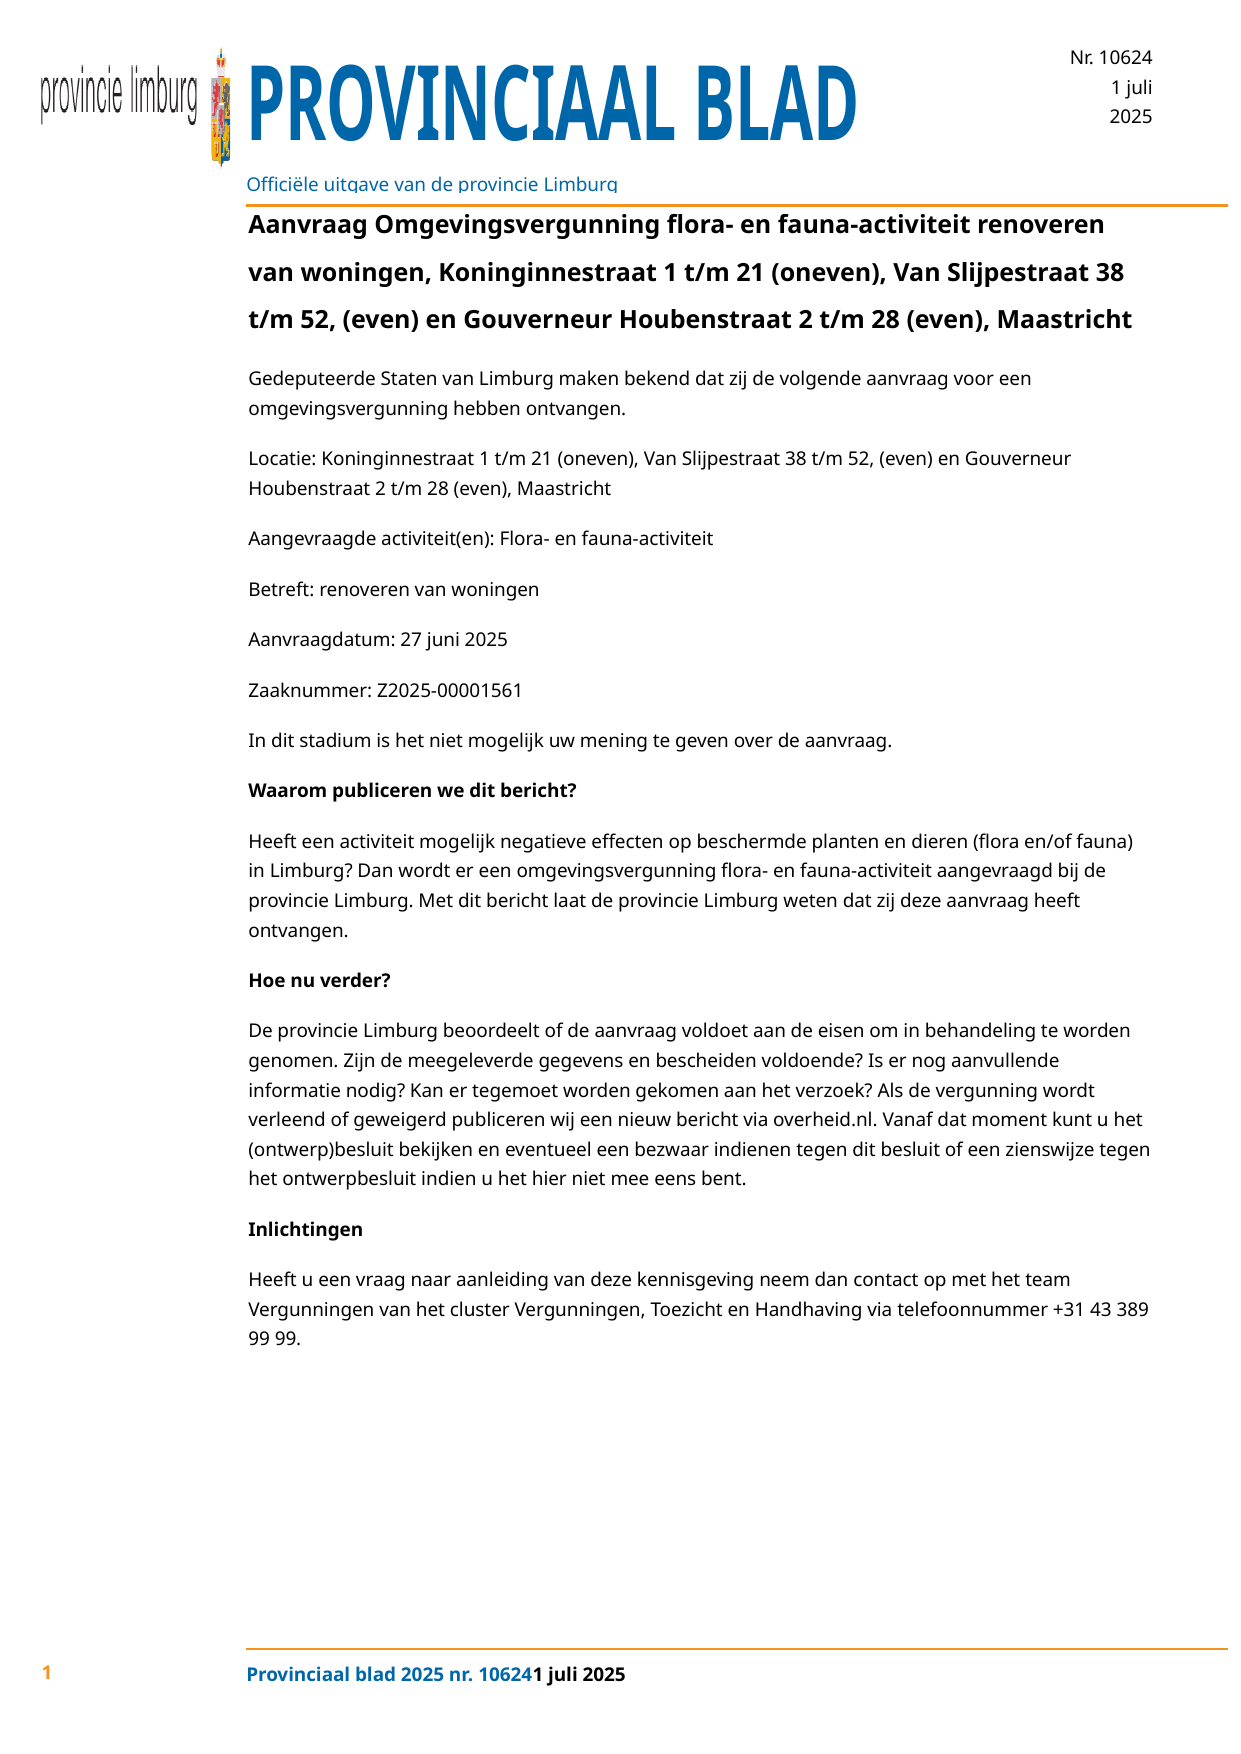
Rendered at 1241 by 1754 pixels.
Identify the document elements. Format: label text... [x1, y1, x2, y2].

text De provincie Limburg beoordeelt of de aanvraag voldoet aan de eisen om in behandeling te worden genomen. Zijn de meegeleverde gegevens en bescheiden voldoende? Is er nog aanvullende informatie nodig? Kan er tegemoet worden gekomen aan het verzoek? Als de vergunning wordt verleend of geweigerd publiceren wij een nieuw bericht via overheid.nl. Vanaf dat moment kunt u het (ontwerp)besluit bekijken en eventueel een bezwaar indienen tegen dit besluit of een zienswijze tegen het ontwerpbesluit indien u het hier niet mee eens bent. [248, 1018, 1152, 1191]
text Gedeputeerde Staten van Limburg maken bekend dat zij de volgende aanvraag voor een omgevingsvergunning hebben ontvangen. [248, 366, 1152, 421]
text Zaaknummer: Z2025-00001561 [248, 677, 1152, 702]
text Betreft: renoveren van woningen [248, 576, 1152, 602]
text Heeft u een vraag naar aanleiding van deze kennisgeving neem dan contact op met het team Vergunningen van het cluster Vergunningen, Toezicht en Handhaving via telefoonnummer +31 43 389 99 99. [248, 1266, 1152, 1351]
text Aangevraagde activiteit(en): Flora- en fauna-activiteit [248, 526, 1152, 551]
text Inlichtingen [248, 1216, 1152, 1242]
picture [41, 47, 231, 172]
text Aanvraag Omgevingsvergunning flora- en fauna-activiteit renoveren van woningen, Koninginnestraat 1 t/m 21 (oneven), Van Slijpestraat 38 t/m 52, (even) en Gouverneur Houbenstraat 2 t/m 28 (even), Maastricht [248, 207, 1152, 336]
text Waarom publiceren we dit bericht? [248, 778, 1152, 803]
text Hoe nu verder? [248, 967, 1152, 993]
text Heeft een activiteit mogelijk negatieve effecten op beschermde planten en dieren (flora en/of fauna) in Limburg? Dan wordt er een omgevingsvergunning flora- en fauna-activiteit aangevraagd bij de provincie Limburg. Met dit bericht laat de provincie Limburg weten dat zij deze aanvraag heeft ontvangen. [248, 828, 1152, 942]
text Aanvraagdatum: 27 juni 2025 [248, 626, 1152, 652]
text In dit stadium is het niet mogelijk uw mening te geven over de aanvraag. [248, 727, 1152, 753]
text Locatie: Koninginnestraat 1 t/m 21 (oneven), Van Slijpestraat 38 t/m 52, (even) en Gouverneur Houbenstraat 2 t/m 28 (even), Maastricht [248, 446, 1152, 501]
